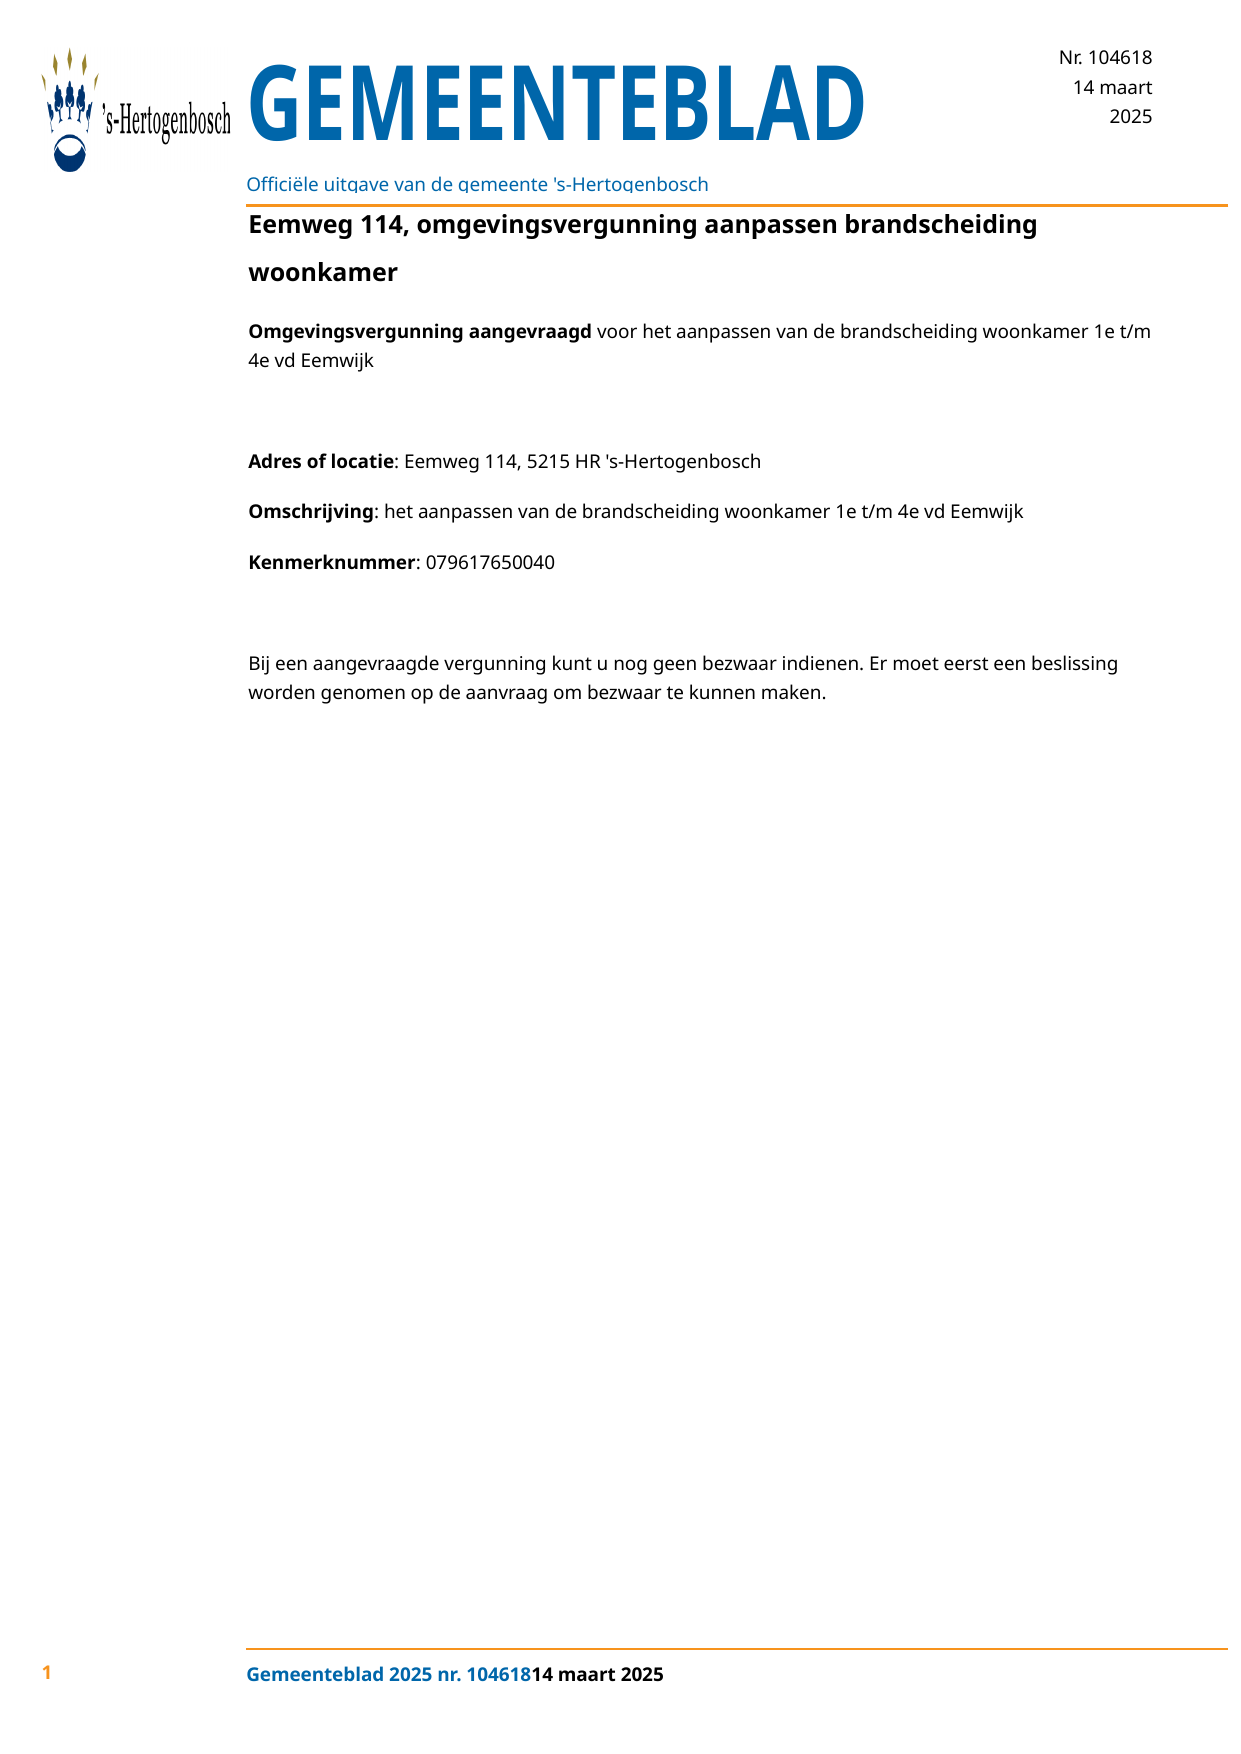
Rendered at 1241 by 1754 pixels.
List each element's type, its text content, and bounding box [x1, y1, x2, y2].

text Omschrijving: het aanpassen van de brandscheiding woonkamer 1e t/m 4e vd Eemwijk [248, 499, 1152, 524]
text Omgevingsvergunning aangevraagd voor het aanpassen van de brandscheiding woonkamer 1e t/m 4e vd Eemwijk [248, 318, 1152, 373]
text Kenmerknummer: 079617650040 [248, 549, 1152, 575]
text Bij een aangevraagde vergunning kunt u nog geen bezwaar indienen. Er moet eerst een beslissing worden genomen op de aanvraag om bezwaar te kunnen maken. [248, 650, 1152, 705]
text Adres of locatie: Eemweg 114, 5215 HR 's-Hertogenbosch [248, 448, 1152, 474]
text Eemweg 114, omgevingsvergunning aanpassen brandscheiding woonkamer [248, 207, 1152, 288]
picture [41, 47, 231, 172]
